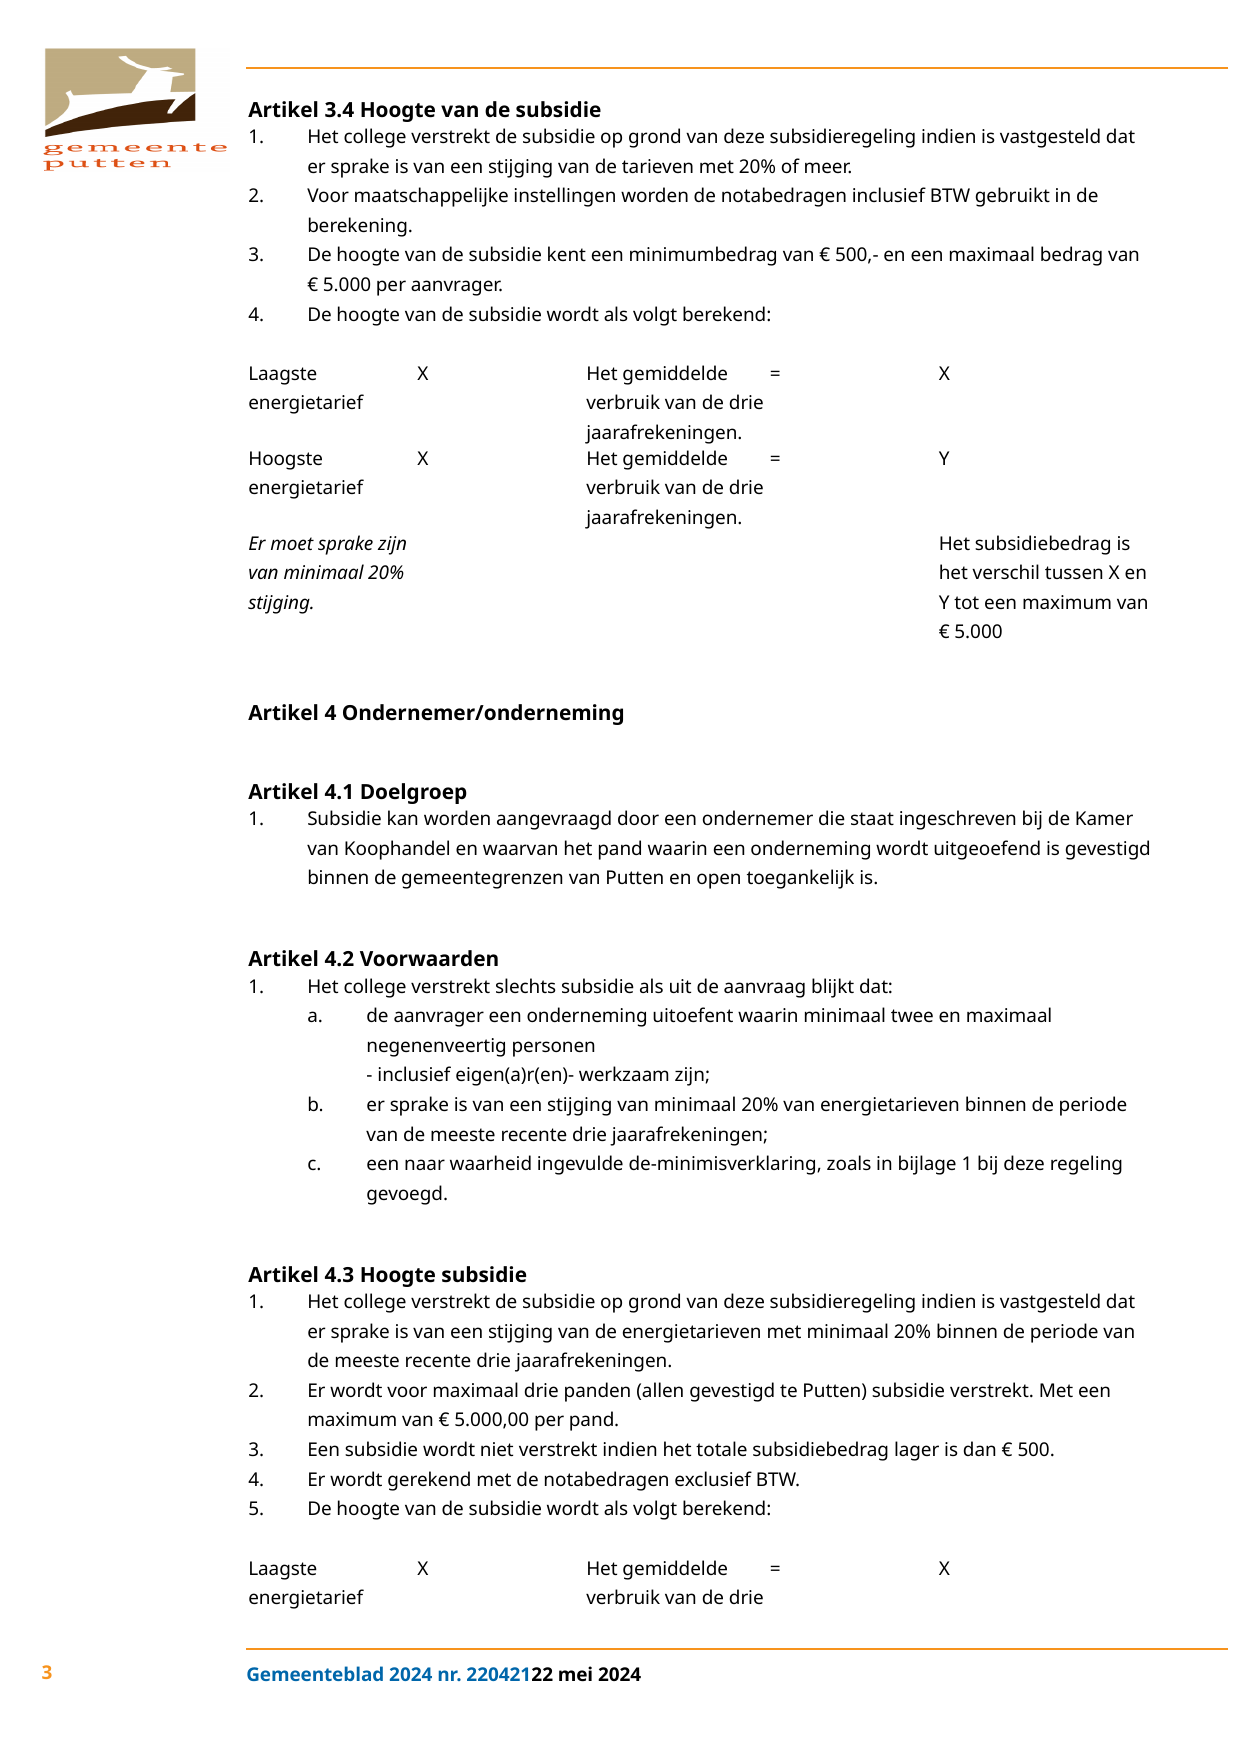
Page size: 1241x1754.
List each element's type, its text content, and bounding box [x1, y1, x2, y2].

list De hoogte van de subsidie wordt als volgt berekend: [248, 301, 1152, 326]
list De hoogte van de subsidie kent een minimumbedrag van € 500,- en een maximaal bedrag van € 5.000 per aanvrager. [248, 242, 1152, 297]
list er sprake is van een stijging van minimaal 20% van energietarieven binnen de periode van de meeste recente drie jaarafrekeningen; [307, 1091, 1152, 1146]
list De hoogte van de subsidie wordt als volgt berekend: [248, 1495, 1152, 1521]
list de aanvrager een onderneming uitoefent waarin minimaal twee en maximaal negenenveertig personen [307, 1002, 1152, 1058]
table_cell Hoogste energietarief [248, 445, 417, 530]
list Het college verstrekt de subsidie op grond van deze subsidieregeling indien is vastgesteld dat er sprake is van een stijging van de tarieven met 20% of meer. [248, 123, 1152, 178]
table_header = [770, 1555, 938, 1610]
list Er wordt voor maximaal drie panden (allen gevestigd te Putten) subsidie verstrekt. Met een maximum van € 5.000,00 per pand. [248, 1377, 1152, 1432]
table_header X [939, 1555, 1152, 1610]
table_cell X [417, 445, 586, 530]
table_cell = [770, 445, 938, 530]
table_cell Er moet sprake zijn van minimaal 20% stijging. [248, 530, 417, 644]
table_cell [770, 530, 938, 644]
table_cell [586, 530, 769, 644]
table_header X [417, 360, 586, 445]
text Artikel 4.1 Doelgroep [248, 777, 1152, 805]
table_header Het gemiddelde verbruik van de drie [586, 1555, 769, 1610]
list Een subsidie wordt niet verstrekt indien het totale subsidiebedrag lager is dan € 500. [248, 1436, 1152, 1462]
list Het college verstrekt slechts subsidie als uit de aanvraag blijkt dat: [248, 973, 1152, 998]
list een naar waarheid ingevulde de-minimisverklaring, zoals in bijlage 1 bij deze regeling gevoegd. [307, 1150, 1152, 1206]
list Subsidie kan worden aangevraagd door een ondernemer die staat ingeschreven bij de Kamer van Koophandel en waarvan het pand waarin een onderneming wordt uitgeoefend is gevestigd binnen de gemeentegrenzen van Putten en open toegankelijk is. [248, 805, 1152, 890]
table_cell [417, 530, 586, 644]
text Artikel 4.3 Hoogte subsidie [248, 1260, 1152, 1288]
list - inclusief eigen(a)r(en)- werkzaam zijn; [307, 1062, 1152, 1087]
list Er wordt gerekend met de notabedragen exclusief BTW. [248, 1466, 1152, 1492]
table_cell Het gemiddelde verbruik van de drie jaarafrekeningen. [586, 445, 769, 530]
table_header = [770, 360, 938, 445]
text Artikel 4.2 Voorwaarden [248, 944, 1152, 973]
table_header Laagste energietarief [248, 360, 417, 445]
table_header X [939, 360, 1152, 445]
table_header Het gemiddelde verbruik van de drie jaarafrekeningen. [586, 360, 769, 445]
list Voor maatschappelijke instellingen worden de notabedragen inclusief BTW gebruikt in de berekening. [248, 182, 1152, 238]
table_cell Het subsidiebedrag is het verschil tussen X en Y tot een maximum van € 5.000 [939, 530, 1152, 644]
picture [41, 47, 231, 172]
table_header X [417, 1555, 586, 1610]
text Artikel 3.4 Hoogte van de subsidie [248, 95, 1152, 123]
list Het college verstrekt de subsidie op grond van deze subsidieregeling indien is vastgesteld dat er sprake is van een stijging van de energietarieven met minimaal 20% binnen de periode van de meeste recente drie jaarafrekeningen. [248, 1288, 1152, 1373]
table_cell Y [939, 445, 1152, 530]
text Artikel 4 Ondernemer/onderneming [248, 698, 1152, 726]
table_header Laagste energietarief [248, 1555, 417, 1610]
